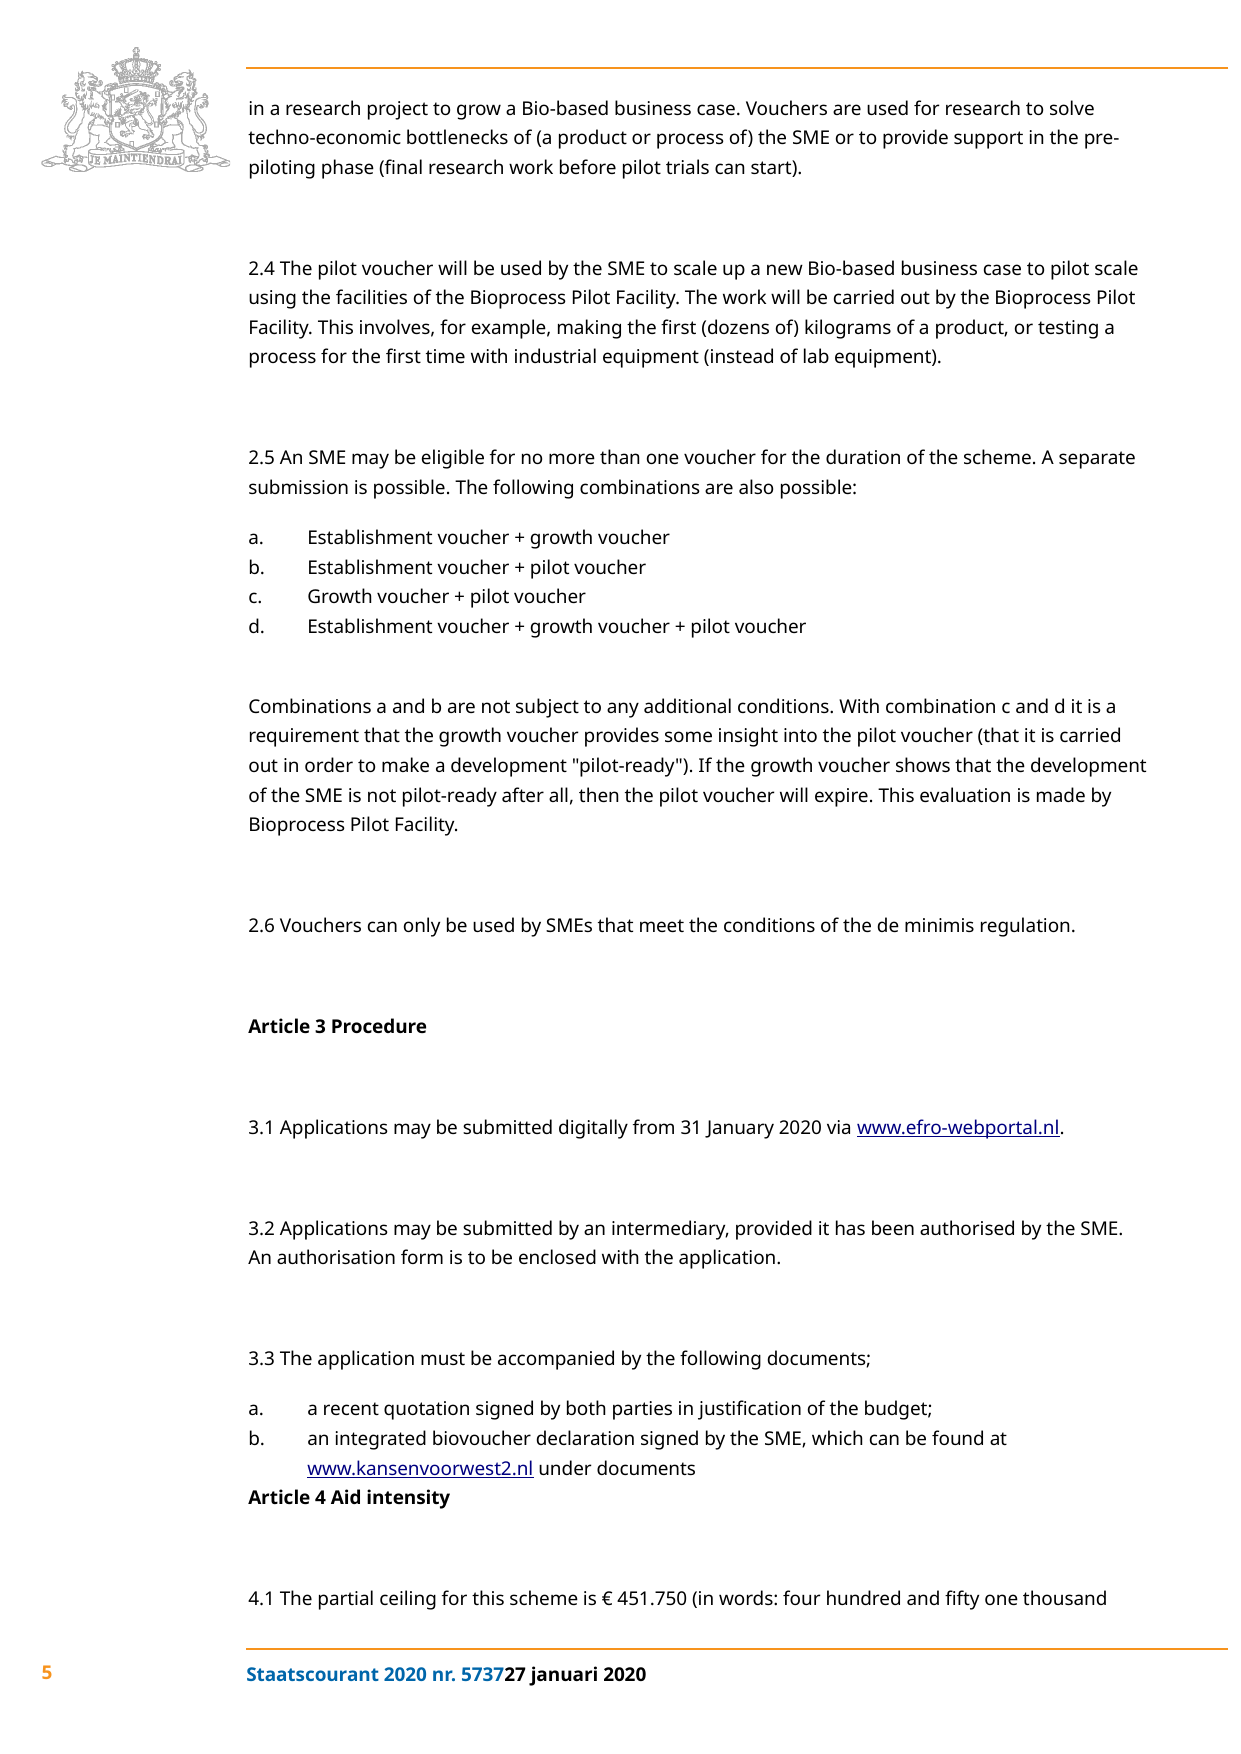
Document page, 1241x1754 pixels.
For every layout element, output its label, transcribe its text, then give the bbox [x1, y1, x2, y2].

text 3.1 Applications may be submitted digitally from 31 January 2020 via www.efro-webportal.nl. [248, 1114, 1152, 1140]
text 3.3 The application must be accompanied by the following documents; [248, 1345, 1152, 1371]
list Growth voucher + pilot voucher [248, 583, 1152, 609]
list Establishment voucher + growth voucher [248, 524, 1152, 550]
text 2.4 The pilot voucher will be used by the SME to scale up a new Bio-based business case to pilot scale using the facilities of the Bioprocess Pilot Facility. The work will be carried out by the Bioprocess Pilot Facility. This involves, for example, making the first (dozens of) kilograms of a product, or testing a process for the first time with industrial equipment (instead of lab equipment). [248, 255, 1152, 369]
list a recent quotation signed by both parties in justification of the budget; [248, 1396, 1152, 1421]
text 2.6 Vouchers can only be used by SMEs that meet the conditions of the de minimis regulation. [248, 912, 1152, 938]
picture [41, 47, 231, 172]
text in a research project to grow a Bio-based business case. Vouchers are used for research to solve techno-economic bottlenecks of (a product or process of) the SME or to provide support in the pre-piloting phase (final research work before pilot trials can start). [248, 95, 1152, 180]
text 2.5 An SME may be eligible for no more than one voucher for the duration of the scheme. A separate submission is possible. The following combinations are also possible: [248, 444, 1152, 500]
list an integrated biovoucher declaration signed by the SME, which can be found at www.kansenvoorwest2.nl under documents [248, 1425, 1152, 1481]
text 4.1 The partial ceiling for this scheme is € 451.750 (in words: four hundred and fifty one thousand [248, 1585, 1152, 1611]
text Combinations a and b are not subject to any additional conditions. With combination c and d it is a requirement that the growth voucher provides some insight into the pilot voucher (that it is carried out in order to make a development "pilot-ready"). If the growth voucher shows that the development of the SME is not pilot-ready after all, then the pilot voucher will expire. This evaluation is made by Bioprocess Pilot Facility. [248, 693, 1152, 837]
text Article 4 Aid intensity [248, 1484, 1152, 1510]
text 3.2 Applications may be submitted by an intermediary, provided it has been authorised by the SME. An authorisation form is to be enclosed with the application. [248, 1215, 1152, 1270]
list Establishment voucher + pilot voucher [248, 554, 1152, 580]
list Establishment voucher + growth voucher + pilot voucher [248, 613, 1152, 639]
text Article 3 Procedure [248, 1013, 1152, 1039]
